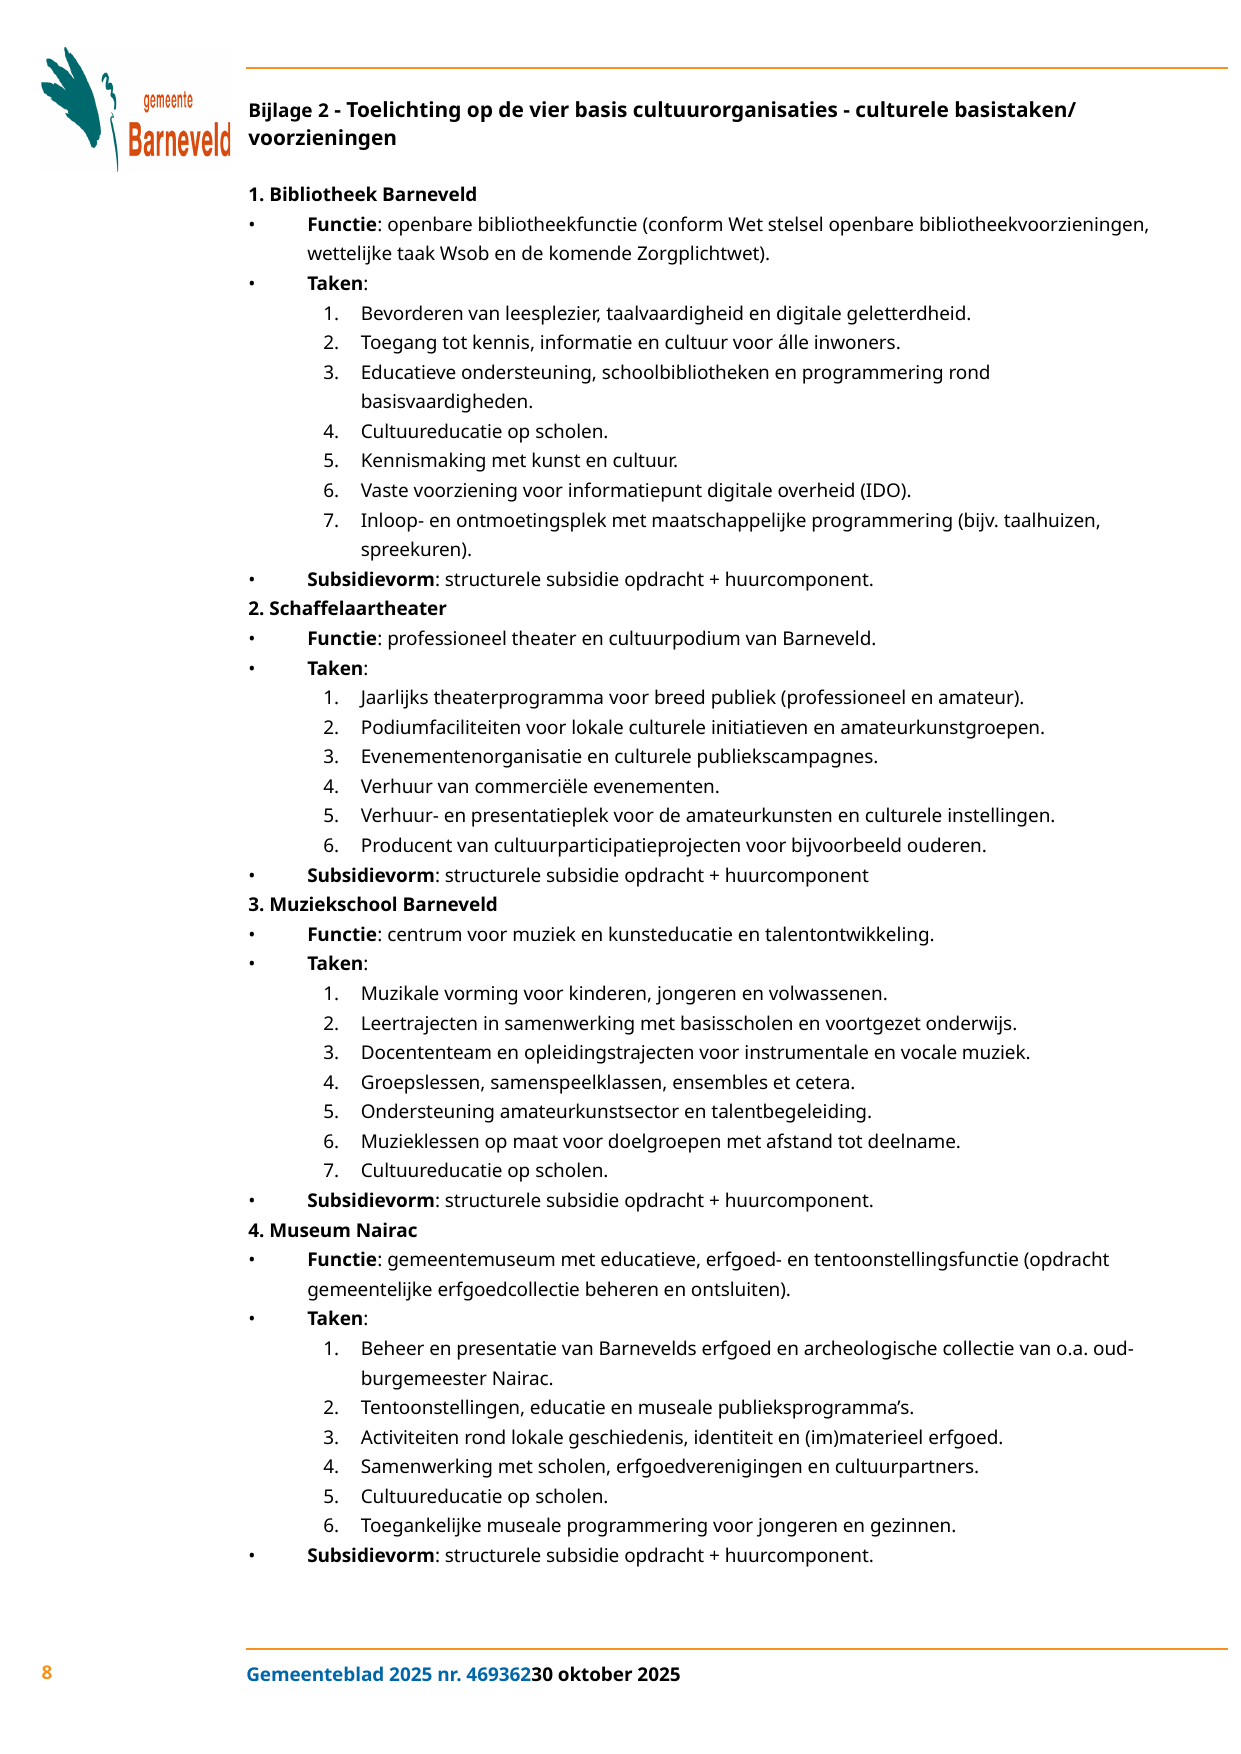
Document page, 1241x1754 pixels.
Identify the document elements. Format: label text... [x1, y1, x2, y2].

list Samenwerking met scholen, erfgoedverenigingen en cultuurpartners. [323, 1453, 1152, 1479]
picture [41, 47, 231, 172]
list Functie: openbare bibliotheekfunctie (conform Wet stelsel openbare bibliotheekvoorzieningen, wettelijke taak Wsob en de komende Zorgplichtwet). [248, 211, 1152, 266]
list Functie: professioneel theater en cultuurpodium van Barneveld. [248, 625, 1152, 651]
list Cultuureducatie op scholen. [323, 418, 1152, 444]
list Cultuureducatie op scholen. [323, 1158, 1152, 1183]
list Verhuur- en presentatieplek voor de amateurkunsten en culturele instellingen. [323, 803, 1152, 828]
list Cultuureducatie op scholen. [323, 1483, 1152, 1509]
list Activiteiten rond lokale geschiedenis, identiteit en (im)materieel erfgoed. [323, 1424, 1152, 1449]
list Beheer en presentatie van Barnevelds erfgoed en archeologische collectie van o.a. oud-burgemeester Nairac. [323, 1335, 1152, 1390]
list Groepslessen, samenspeelklassen, ensembles et cetera. [323, 1069, 1152, 1094]
list Bevorderen van leesplezier, taalvaardigheid en digitale geletterdheid. [323, 300, 1152, 325]
text 2. Schaffelaartheater [248, 596, 1152, 621]
list Functie: centrum voor muziek en kunsteducatie en talentontwikkeling. [248, 921, 1152, 947]
list Leertrajecten in samenwerking met basisscholen en voortgezet onderwijs. [323, 1010, 1152, 1035]
list Toegankelijke museale programmering voor jongeren en gezinnen. [323, 1513, 1152, 1538]
list Taken: [248, 655, 1152, 680]
list Producent van cultuurparticipatieprojecten voor bijvoorbeeld ouderen. [323, 832, 1152, 858]
list Verhuur van commerciële evenementen. [323, 773, 1152, 799]
list Taken: [248, 951, 1152, 976]
list Subsidievorm: structurele subsidie opdracht + huurcomponent. [248, 1542, 1152, 1568]
text 4. Museum Nairac [248, 1217, 1152, 1242]
list Subsidievorm: structurele subsidie opdracht + huurcomponent. [248, 1187, 1152, 1213]
list Taken: [248, 270, 1152, 296]
text Bijlage 2 - Toelichting op de vier basis cultuurorganisaties - culturele basistaken/ voorzieningen [248, 95, 1152, 152]
list Tentoonstellingen, educatie en museale publieksprogramma’s. [323, 1394, 1152, 1420]
list Toegang tot kennis, informatie en cultuur voor álle inwoners. [323, 329, 1152, 355]
list Educatieve ondersteuning, schoolbibliotheken en programmering rond basisvaardigheden. [323, 359, 1152, 414]
list Jaarlijks theaterprogramma voor breed publiek (professioneel en amateur). [323, 684, 1152, 710]
list Subsidievorm: structurele subsidie opdracht + huurcomponent [248, 862, 1152, 887]
list Inloop- en ontmoetingsplek met maatschappelijke programmering (bijv. taalhuizen, spreekuren). [323, 507, 1152, 562]
list Taken: [248, 1306, 1152, 1331]
text 1. Bibliotheek Barneveld [248, 181, 1152, 207]
list Muzieklessen op maat voor doelgroepen met afstand tot deelname. [323, 1128, 1152, 1154]
text 3. Muziekschool Barneveld [248, 891, 1152, 917]
list Evenementenorganisatie en culturele publiekscampagnes. [323, 743, 1152, 769]
list Docententeam en opleidingstrajecten voor instrumentale en vocale muziek. [323, 1039, 1152, 1065]
list Kennismaking met kunst en cultuur. [323, 448, 1152, 473]
list Functie: gemeentemuseum met educatieve, erfgoed- en tentoonstellingsfunctie (opdracht gemeentelijke erfgoedcollectie beheren en ontsluiten). [248, 1246, 1152, 1302]
list Muzikale vorming voor kinderen, jongeren en volwassenen. [323, 980, 1152, 1006]
list Podiumfaciliteiten voor lokale culturele initiatieven en amateurkunstgroepen. [323, 714, 1152, 739]
list Subsidievorm: structurele subsidie opdracht + huurcomponent. [248, 566, 1152, 592]
list Vaste voorziening voor informatiepunt digitale overheid (IDO). [323, 477, 1152, 503]
list Ondersteuning amateurkunstsector en talentbegeleiding. [323, 1098, 1152, 1124]
